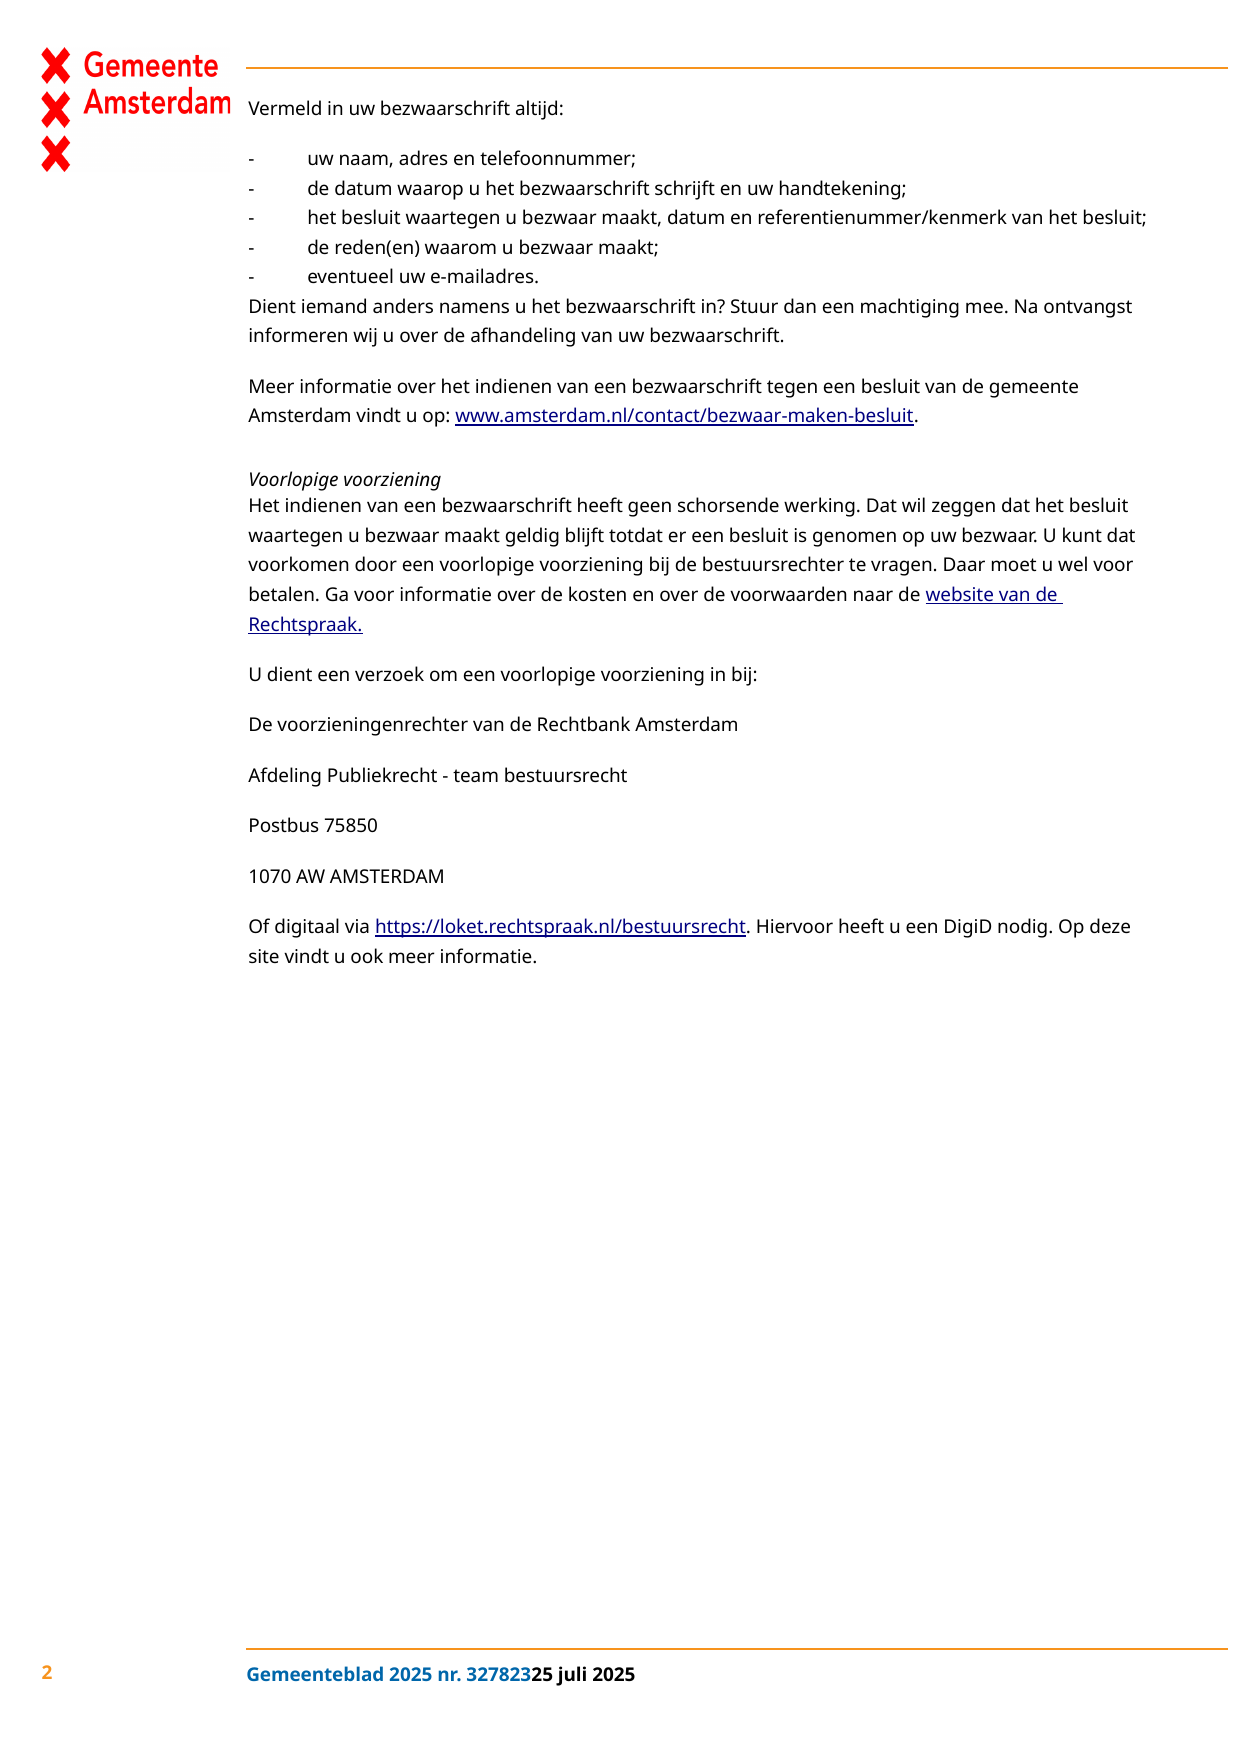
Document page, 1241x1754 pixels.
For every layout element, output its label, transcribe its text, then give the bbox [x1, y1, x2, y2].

text De voorzieningenrechter van de Rechtbank Amsterdam [248, 712, 1152, 737]
text Dient iemand anders namens u het bezwaarschrift in? Stuur dan een machtiging mee. Na ontvangst informeren wij u over de afhandeling van uw bezwaarschrift. [248, 293, 1152, 348]
picture [41, 47, 231, 172]
text Voorlopige voorziening [248, 467, 1152, 492]
text Vermeld in uw bezwaarschrift altijd: [248, 95, 1152, 121]
text Postbus 75850 [248, 812, 1152, 838]
text Het indienen van een bezwaarschrift heeft geen schorsende werking. Dat wil zeggen dat het besluit waartegen u bezwaar maakt geldig blijft totdat er een besluit is genomen op uw bezwaar. U kunt dat voorkomen door een voorlopige voorziening bij de bestuursrechter te vragen. Daar moet u wel voor betalen. Ga voor informatie over de kosten en over de voorwaarden naar de website van de Rechtspraak. [248, 492, 1152, 636]
text 1070 AW AMSTERDAM [248, 863, 1152, 888]
list uw naam, adres en telefoonnummer; [248, 145, 1152, 171]
text Afdeling Publiekrecht - team bestuursrecht [248, 762, 1152, 788]
list de reden(en) waarom u bezwaar maakt; [248, 234, 1152, 260]
list het besluit waartegen u bezwaar maakt, datum en referentienummer/kenmerk van het besluit; [248, 204, 1152, 230]
text Of digitaal via https://loket.rechtspraak.nl/bestuursrecht. Hiervoor heeft u een DigiD nodig. Op deze site vindt u ook meer informatie. [248, 913, 1152, 968]
text U dient een verzoek om een voorlopige voorziening in bij: [248, 661, 1152, 687]
list eventueel uw e-mailadres. [248, 263, 1152, 289]
list de datum waarop u het bezwaarschrift schrijft en uw handtekening; [248, 175, 1152, 201]
text Meer informatie over het indienen van een bezwaarschrift tegen een besluit van de gemeente Amsterdam vindt u op: www.amsterdam.nl/contact/bezwaar-maken-besluit. [248, 373, 1152, 428]
